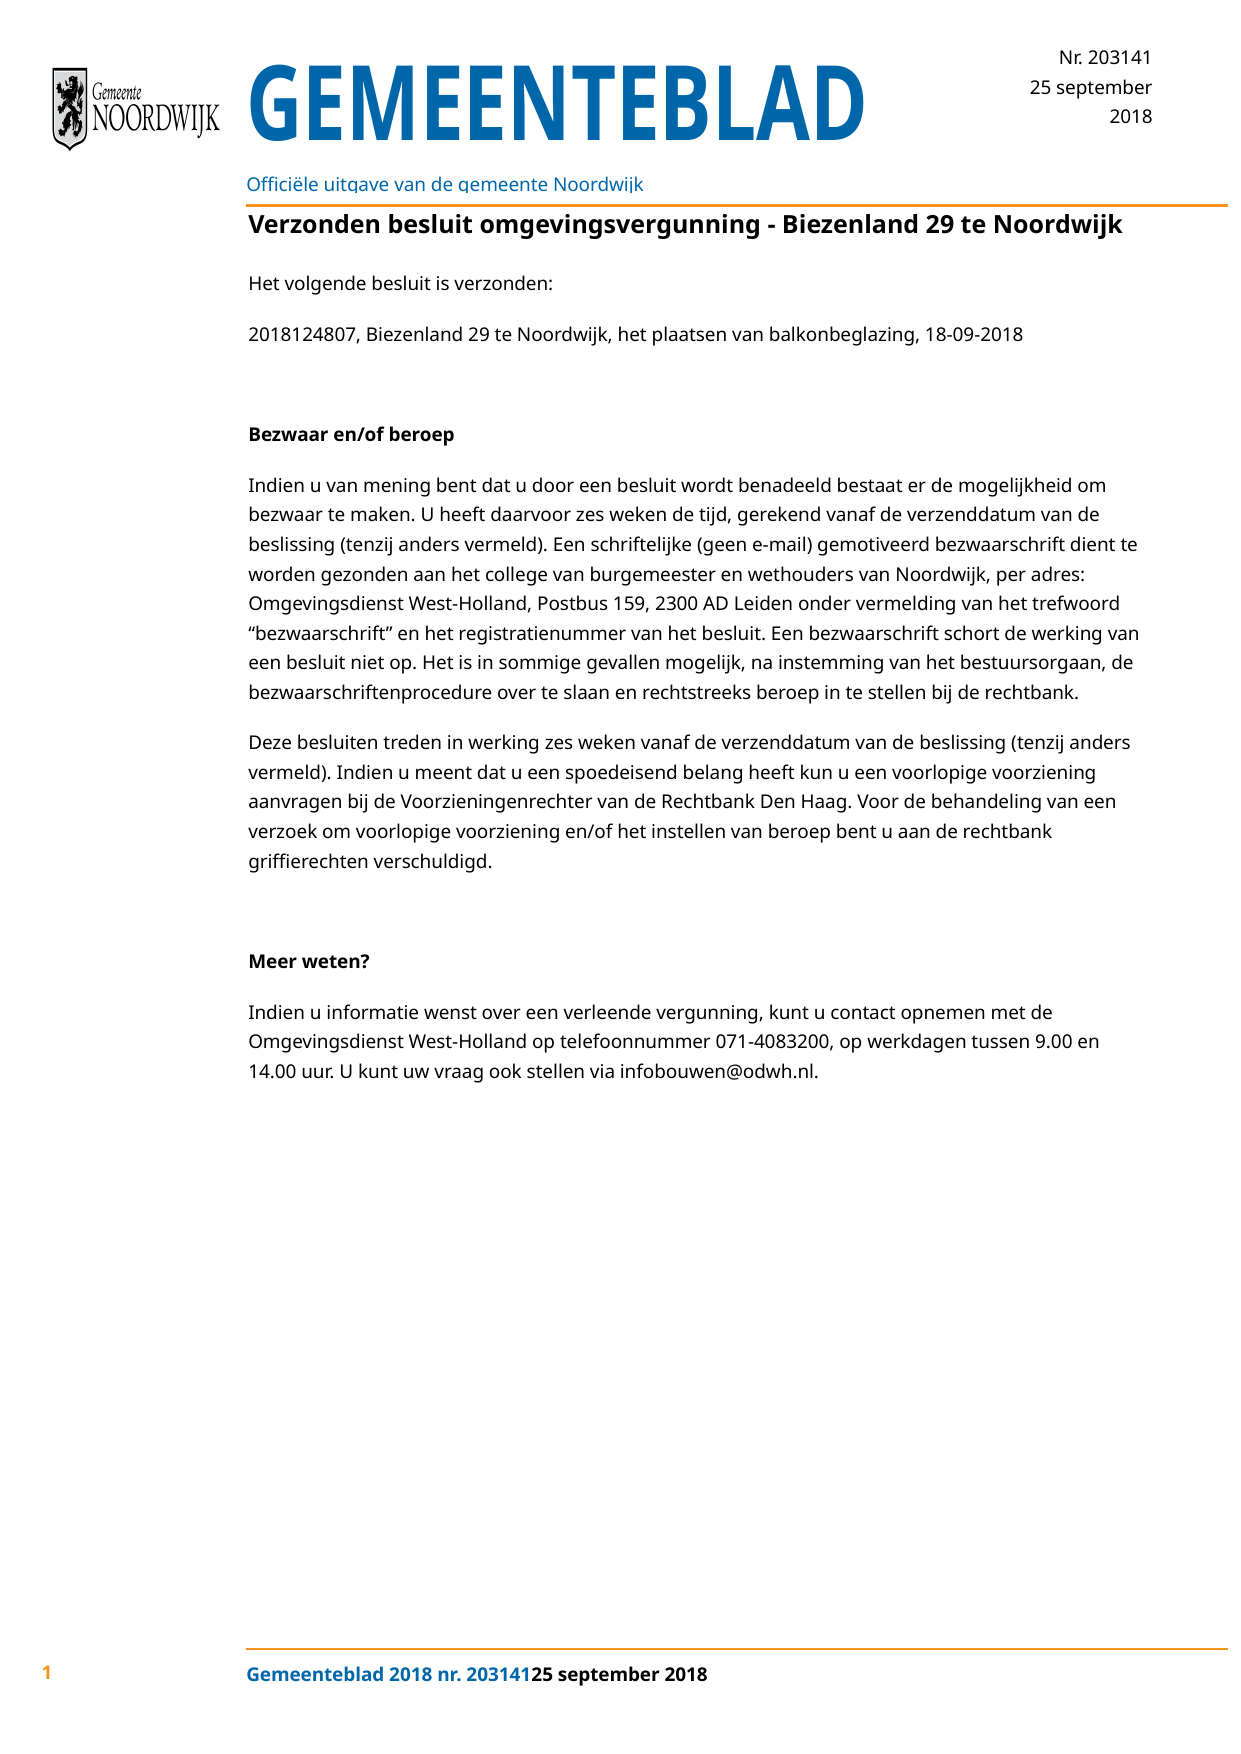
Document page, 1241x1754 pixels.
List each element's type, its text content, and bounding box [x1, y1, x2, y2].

text Indien u van mening bent dat u door een besluit wordt benadeeld bestaat er de mogelijkheid om bezwaar te maken. U heeft daarvoor zes weken de tijd, gerekend vanaf de verzenddatum van de beslissing (tenzij anders vermeld). Een schriftelijke (geen e-mail) gemotiveerd bezwaarschrift dient te worden gezonden aan het college van burgemeester en wethouders van Noordwijk, per adres: Omgevingsdienst West-Holland, Postbus 159, 2300 AD Leiden onder vermelding van het trefwoord “bezwaarschrift” en het registratienummer van het besluit. Een bezwaarschrift schort de werking van een besluit niet op. Het is in sommige gevallen mogelijk, na instemming van het bestuursorgaan, de bezwaarschriftenprocedure over te slaan en rechtstreeks beroep in te stellen bij de rechtbank. [248, 472, 1152, 705]
text Bezwaar en/of beroep [248, 422, 1152, 447]
text Meer weten? [248, 949, 1152, 974]
picture [41, 47, 231, 172]
text Deze besluiten treden in werking zes weken vanaf de verzenddatum van de beslissing (tenzij anders vermeld). Indien u meent dat u een spoedeisend belang heeft kun u een voorlopige voorziening aanvragen bij de Voorzieningenrechter van de Rechtbank Den Haag. Voor de behandeling van een verzoek om voorlopige voorziening en/of het instellen van beroep bent u aan de rechtbank griffierechten verschuldigd. [248, 729, 1152, 873]
text Verzonden besluit omgevingsvergunning - Biezenland 29 te Noordwijk [248, 207, 1152, 241]
text Indien u informatie wenst over een verleende vergunning, kunt u contact opnemen met de Omgevingsdienst West-Holland op telefoonnummer 071-4083200, op werkdagen tussen 9.00 en 14.00 uur. U kunt uw vraag ook stellen via infobouwen@odwh.nl. [248, 999, 1152, 1084]
text 2018124807, Biezenland 29 te Noordwijk, het plaatsen van balkonbeglazing, 18-09-2018 [248, 321, 1152, 346]
text Het volgende besluit is verzonden: [248, 270, 1152, 296]
